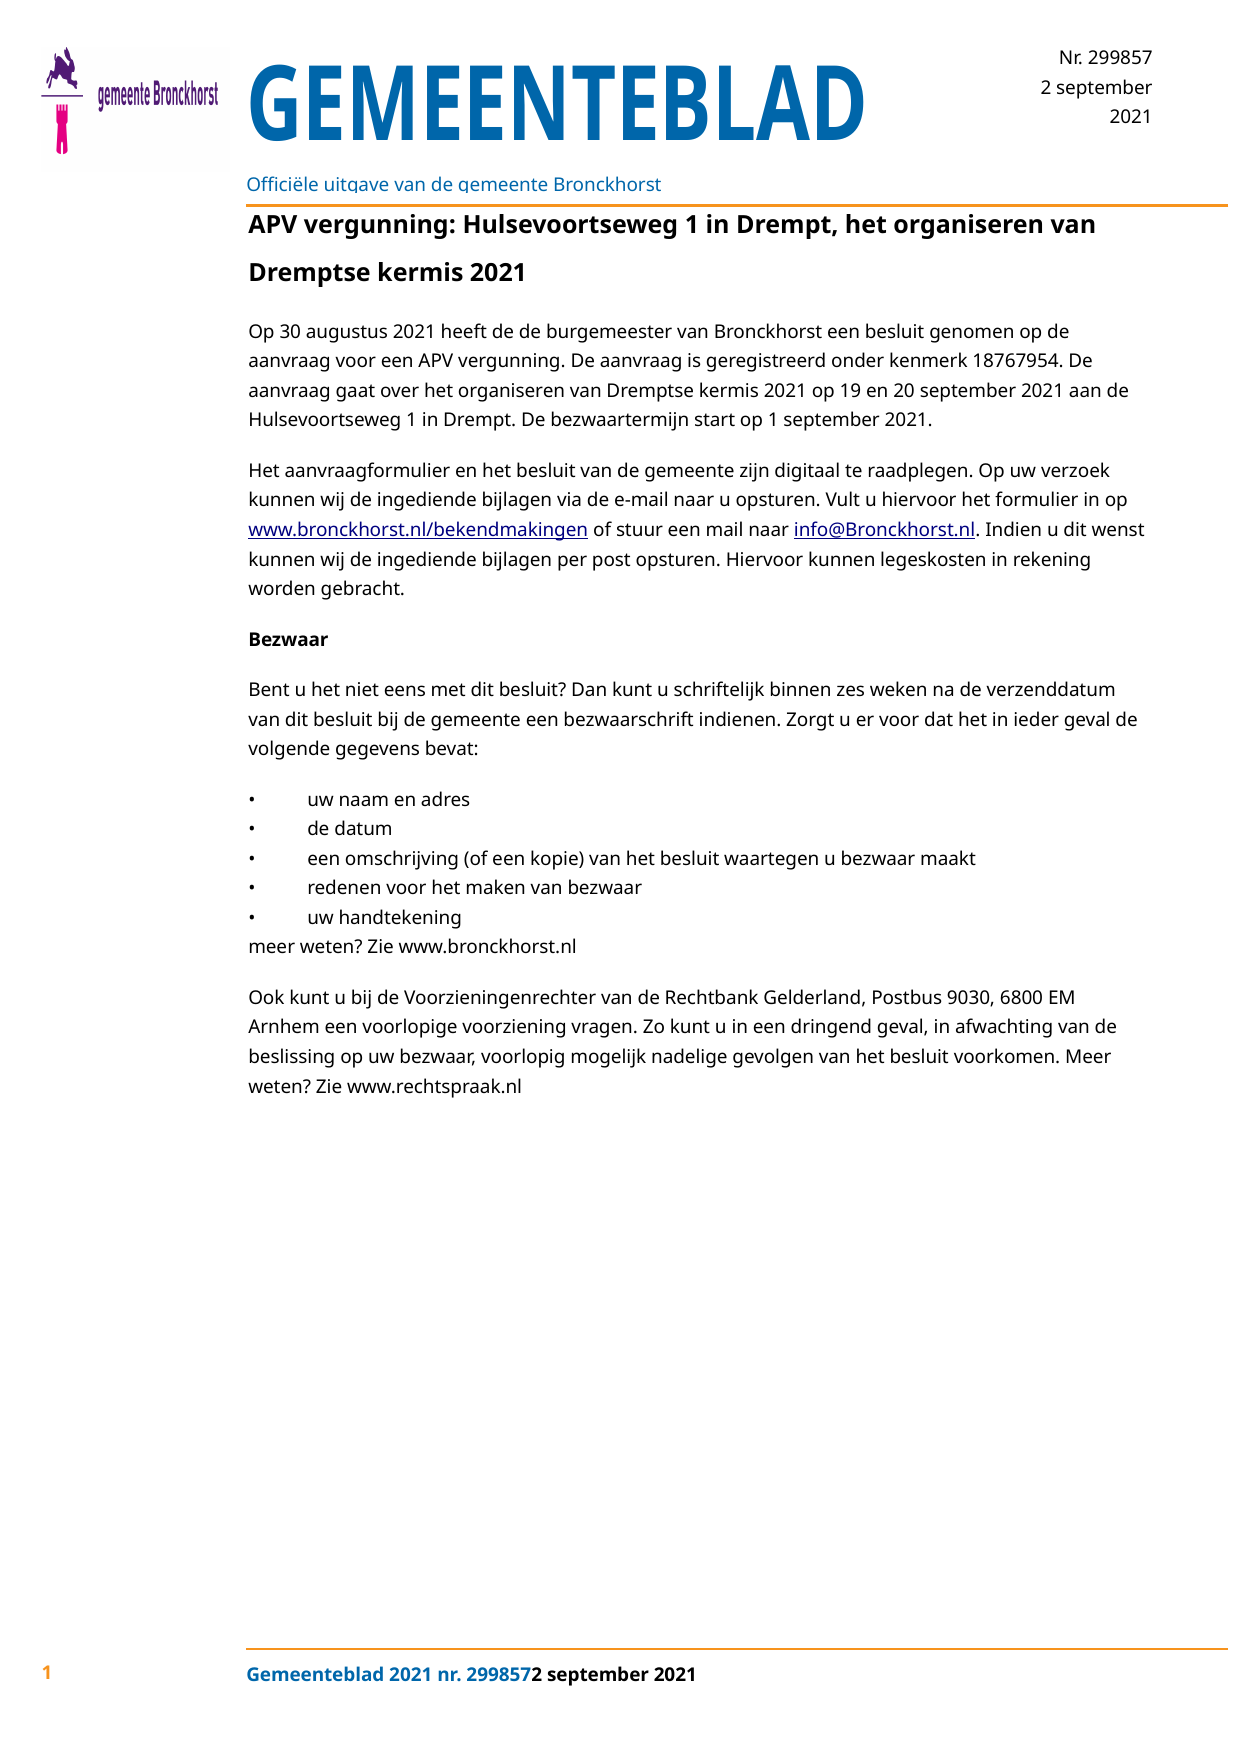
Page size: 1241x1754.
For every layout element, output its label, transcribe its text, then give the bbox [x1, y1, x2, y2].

list uw handtekening [248, 904, 1152, 930]
picture [41, 47, 231, 172]
text Het aanvraagformulier en het besluit van de gemeente zijn digitaal te raadplegen. Op uw verzoek kunnen wij de ingediende bijlagen via de e-mail naar u opsturen. Vult u hiervoor het formulier in op www.bronckhorst.nl/bekendmakingen of stuur een mail naar info@Bronckhorst.nl. Indien u dit wenst kunnen wij de ingediende bijlagen per post opsturen. Hiervoor kunnen legeskosten in rekening worden gebracht. [248, 457, 1152, 601]
list de datum [248, 815, 1152, 841]
text Op 30 augustus 2021 heeft de de burgemeester van Bronckhorst een besluit genomen op de aanvraag voor een APV vergunning. De aanvraag is geregistreerd onder kenmerk 18767954. De aanvraag gaat over het organiseren van Dremptse kermis 2021 op 19 en 20 september 2021 aan de Hulsevoortseweg 1 in Drempt. De bezwaartermijn start op 1 september 2021. [248, 318, 1152, 432]
text Bezwaar [248, 626, 1152, 652]
text Bent u het niet eens met dit besluit? Dan kunt u schriftelijk binnen zes weken na de verzenddatum van dit besluit bij de gemeente een bezwaarschrift indienen. Zorgt u er voor dat het in ieder geval de volgende gegevens bevat: [248, 676, 1152, 761]
text Ook kunt u bij de Voorzieningenrechter van de Rechtbank Gelderland, Postbus 9030, 6800 EM Arnhem een voorlopige voorziening vragen. Zo kunt u in een dringend geval, in afwachting van de beslissing op uw bezwaar, voorlopig mogelijk nadelige gevolgen van het besluit voorkomen. Meer weten? Zie www.rechtspraak.nl [248, 984, 1152, 1099]
list redenen voor het maken van bezwaar [248, 874, 1152, 900]
list een omschrijving (of een kopie) van het besluit waartegen u bezwaar maakt [248, 845, 1152, 871]
text APV vergunning: Hulsevoortseweg 1 in Drempt, het organiseren van Dremptse kermis 2021 [248, 207, 1152, 288]
list uw naam en adres [248, 786, 1152, 812]
text meer weten? Zie www.bronckhorst.nl [248, 934, 1152, 959]
